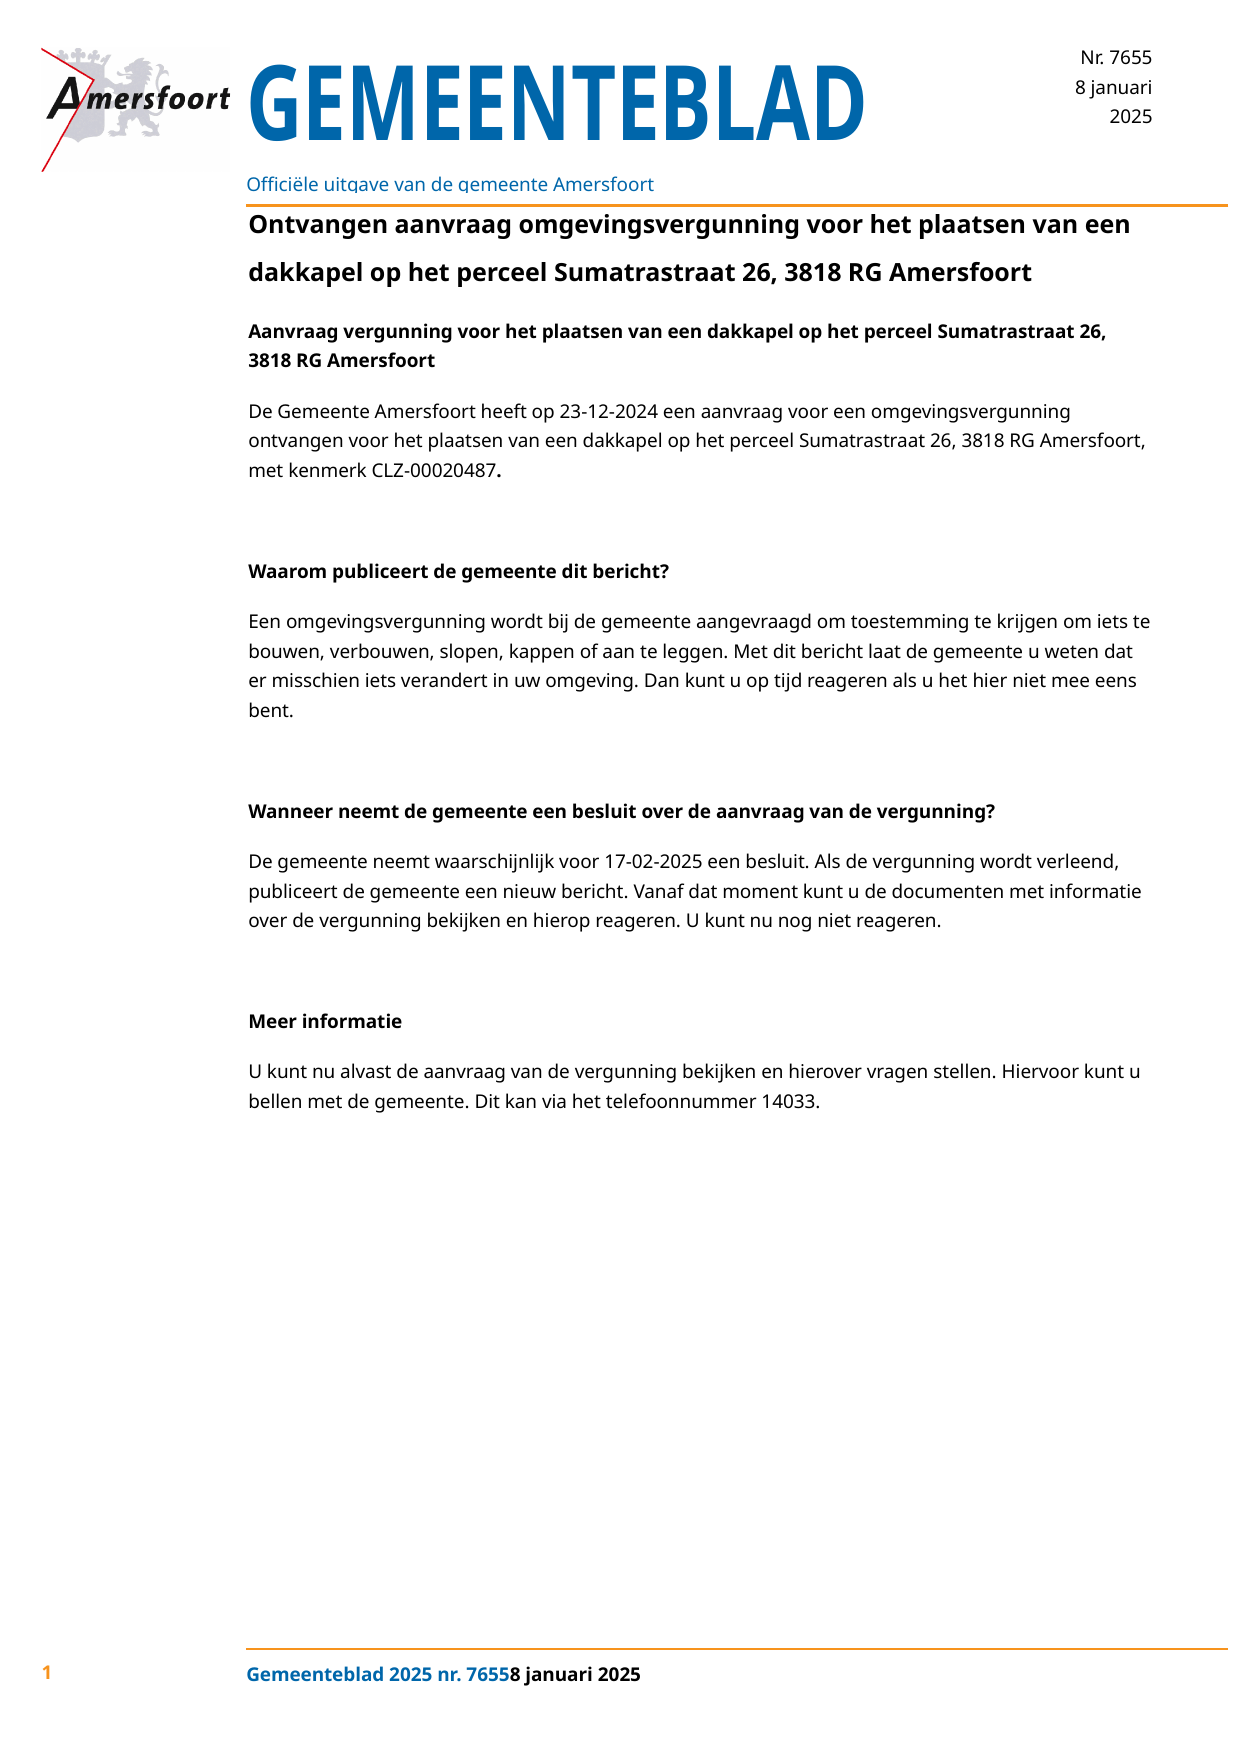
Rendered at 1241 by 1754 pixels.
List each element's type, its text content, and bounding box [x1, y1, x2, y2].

text Een omgevingsvergunning wordt bij de gemeente aangevraagd om toestemming te krijgen om iets te bouwen, verbouwen, slopen, kappen of aan te leggen. Met dit bericht laat de gemeente u weten dat er misschien iets verandert in uw omgeving. Dan kunt u op tijd reageren als u het hier niet mee eens bent. [248, 608, 1152, 723]
text De Gemeente Amersfoort heeft op 23-12-2024 een aanvraag voor een omgevingsvergunning ontvangen voor het plaatsen van een dakkapel op het perceel Sumatrastraat 26, 3818 RG Amersfoort, met kenmerk CLZ-00020487. [248, 398, 1152, 483]
text U kunt nu alvast de aanvraag van de vergunning bekijken en hierover vragen stellen. Hiervoor kunt u bellen met de gemeente. Dit kan via het telefoonnummer 14033. [248, 1059, 1152, 1114]
text Meer informatie [248, 1008, 1152, 1034]
text De gemeente neemt waarschijnlijk voor 17-02-2025 een besluit. Als de vergunning wordt verleend, publiceert de gemeente een nieuw bericht. Vanaf dat moment kunt u de documenten met informatie over de vergunning bekijken en hierop reageren. U kunt nu nog niet reageren. [248, 848, 1152, 933]
text Waarom publiceert de gemeente dit bericht? [248, 558, 1152, 584]
picture [41, 47, 231, 172]
text Aanvraag vergunning voor het plaatsen van een dakkapel op het perceel Sumatrastraat 26, 3818 RG Amersfoort [248, 318, 1152, 373]
text Ontvangen aanvraag omgevingsvergunning voor het plaatsen van een dakkapel op het perceel Sumatrastraat 26, 3818 RG Amersfoort [248, 207, 1152, 288]
text Wanneer neemt de gemeente een besluit over de aanvraag van de vergunning? [248, 798, 1152, 824]
